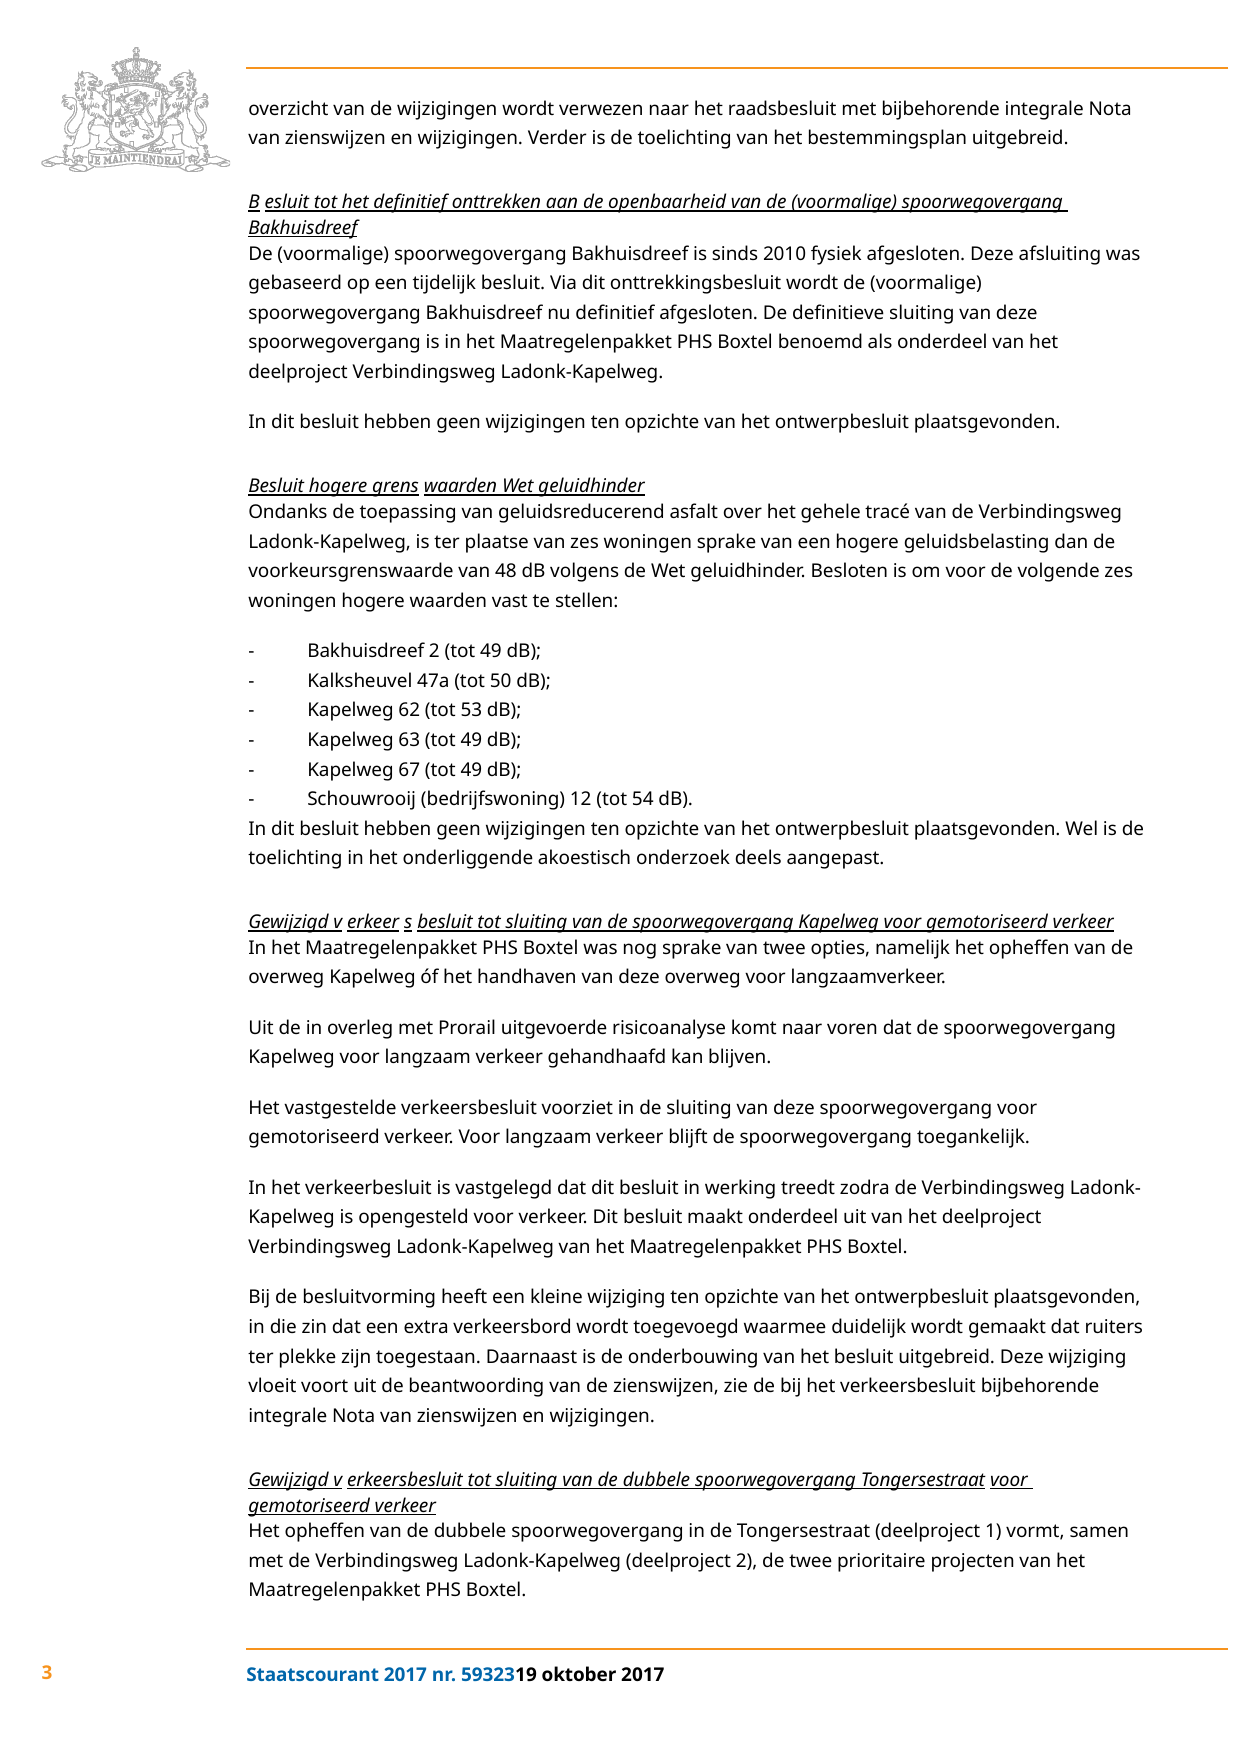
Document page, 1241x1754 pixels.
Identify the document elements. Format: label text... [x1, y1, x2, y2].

text Het opheffen van de dubbele spoorwegovergang in de Tongersestraat (deelproject 1) vormt, samen met de Verbindingsweg Ladonk-Kapelweg (deelproject 2), de twee prioritaire projecten van het Maatregelenpakket PHS Boxtel. [248, 1517, 1152, 1602]
text Besluit hogere grens waarden Wet geluidhinder [248, 472, 1152, 498]
text overzicht van de wijzigingen wordt verwezen naar het raadsbesluit met bijbehorende integrale Nota van zienswijzen en wijzigingen. Verder is de toelichting van het bestemmingsplan uitgebreid. [248, 95, 1152, 150]
text Bij de besluitvorming heeft een kleine wijziging ten opzichte van het ontwerpbesluit plaatsgevonden, in die zin dat een extra verkeersbord wordt toegevoegd waarmee duidelijk wordt gemaakt dat ruiters ter plekke zijn toegestaan. Daarnaast is de onderbouwing van het besluit uitgebreid. Deze wijziging vloeit voort uit de beantwoording van de zienswijzen, zie de bij het verkeersbesluit bijbehorende integrale Nota van zienswijzen en wijzigingen. [248, 1284, 1152, 1428]
text In het verkeerbesluit is vastgelegd dat dit besluit in werking treedt zodra de Verbindingsweg Ladonk-Kapelweg is opengesteld voor verkeer. Dit besluit maakt onderdeel uit van het deelproject Verbindingsweg Ladonk-Kapelweg van het Maatregelenpakket PHS Boxtel. [248, 1174, 1152, 1259]
text In dit besluit hebben geen wijzigingen ten opzichte van het ontwerpbesluit plaatsgevonden. [248, 408, 1152, 434]
list Kalksheuvel 47a (tot 50 dB); [248, 667, 1152, 693]
text Gewijzigd v erkeer s besluit tot sluiting van de spoorwegovergang Kapelweg voor gemotoriseerd verkeer [248, 908, 1152, 934]
list Kapelweg 67 (tot 49 dB); [248, 756, 1152, 781]
text Ondanks de toepassing van geluidsreducerend asfalt over het gehele tracé van de Verbindingsweg Ladonk-Kapelweg, is ter plaatse van zes woningen sprake van een hogere geluidsbelasting dan de voorkeursgrenswaarde van 48 dB volgens de Wet geluidhinder. Besloten is om voor de volgende zes woningen hogere waarden vast te stellen: [248, 498, 1152, 613]
text De (voormalige) spoorwegovergang Bakhuisdreef is sinds 2010 fysiek afgesloten. Deze afsluiting was gebaseerd op een tijdelijk besluit. Via dit onttrekkingsbesluit wordt de (voormalige) spoorwegovergang Bakhuisdreef nu definitief afgesloten. De definitieve sluiting van deze spoorwegovergang is in het Maatregelenpakket PHS Boxtel benoemd als onderdeel van het deelproject Verbindingsweg Ladonk-Kapelweg. [248, 240, 1152, 384]
text Uit de in overleg met Prorail uitgevoerde risicoanalyse komt naar voren dat de spoorwegovergang Kapelweg voor langzaam verkeer gehandhaafd kan blijven. [248, 1014, 1152, 1069]
text Het vastgestelde verkeersbesluit voorziet in de sluiting van deze spoorwegovergang voor gemotoriseerd verkeer. Voor langzaam verkeer blijft de spoorwegovergang toegankelijk. [248, 1094, 1152, 1149]
text Gewijzigd v erkeersbesluit tot sluiting van de dubbele spoorwegovergang Tongersestraat voor gemotoriseerd verkeer [248, 1466, 1152, 1517]
list Kapelweg 62 (tot 53 dB); [248, 697, 1152, 722]
list Bakhuisdreef 2 (tot 49 dB); [248, 637, 1152, 663]
list Schouwrooij (bedrijfswoning) 12 (tot 54 dB). [248, 785, 1152, 811]
text In dit besluit hebben geen wijzigingen ten opzichte van het ontwerpbesluit plaatsgevonden. Wel is de toelichting in het onderliggende akoestisch onderzoek deels aangepast. [248, 815, 1152, 870]
text B esluit tot het definitief onttrekken aan de openbaarheid van de (voormalige) spoorwegovergang Bakhuisdreef [248, 188, 1152, 240]
picture [41, 47, 231, 172]
list Kapelweg 63 (tot 49 dB); [248, 726, 1152, 752]
text In het Maatregelenpakket PHS Boxtel was nog sprake van twee opties, namelijk het opheffen van de overweg Kapelweg óf het handhaven van deze overweg voor langzaamverkeer. [248, 934, 1152, 989]
